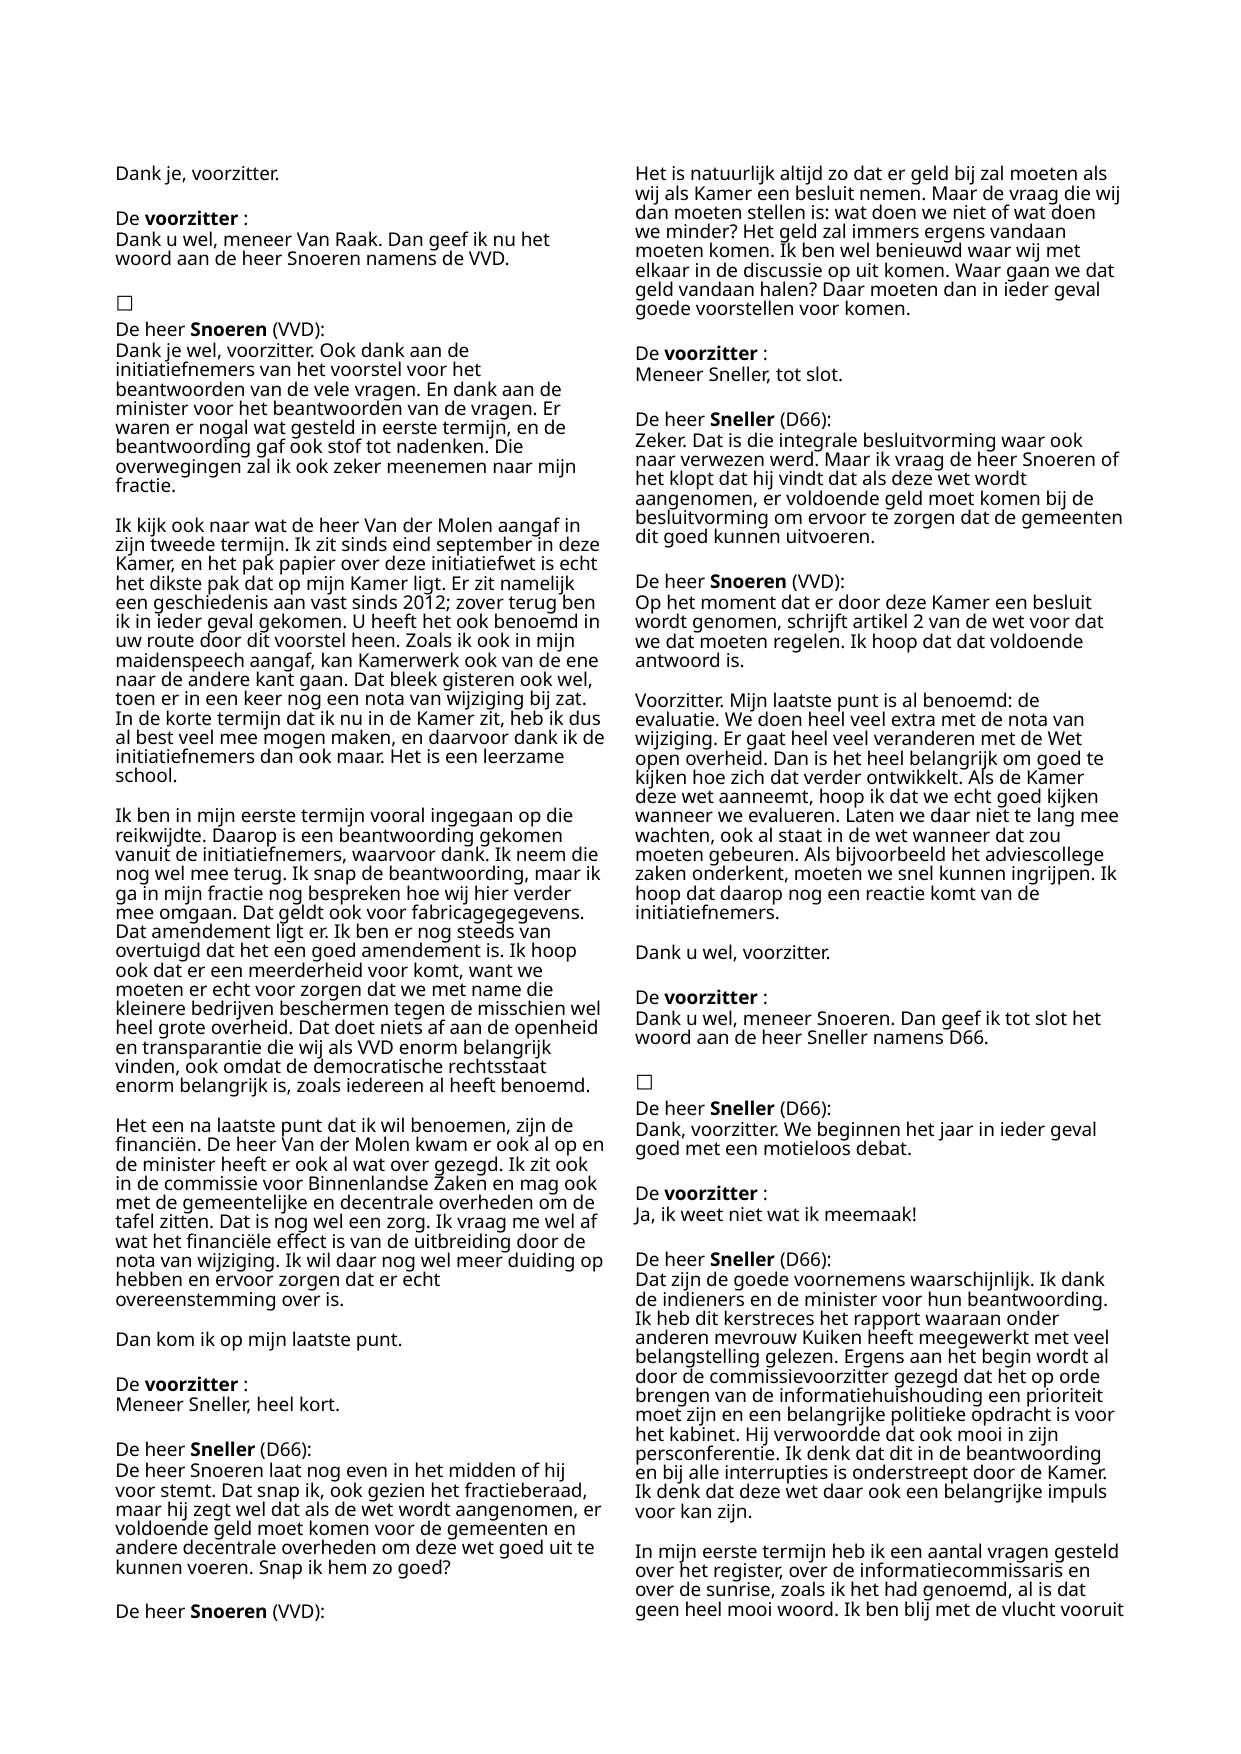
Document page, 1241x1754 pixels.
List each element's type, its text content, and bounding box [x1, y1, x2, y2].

text De heer Snoeren (VVD): [115, 316, 605, 342]
text De heer Snoeren (VVD): [115, 1599, 605, 1624]
text Meneer Sneller, heel kort. [115, 1396, 605, 1416]
text Ik kijk ook naar wat de heer Van der Molen aangaf in zijn tweede termijn. Ik zit sinds eind september in deze Kamer, en het pak papier over deze initiatiefwet is echt het dikste pak dat op mijn Kamer ligt. Er zit namelijk een geschiedenis aan vast sinds 2012; zover terug ben ik in ieder geval gekomen. U heeft het ook benoemd in uw route door dit voorstel heen. Zoals ik ook in mijn maidenspeech aangaf, kan Kamerwerk ook van de ene naar de andere kant gaan. Dat bleek gisteren ook wel, toen er in een keer nog een nota van wijziging bij zat. In de korte termijn dat ik nu in de Kamer zit, heb ik dus al best veel mee mogen maken, en daarvoor dank ik de initiatiefnemers dan ook maar. Het is een leerzame school. [115, 517, 605, 787]
text ⬜ [115, 291, 605, 316]
text Dank u wel, voorzitter. [635, 944, 1125, 963]
text De voorzitter : [635, 984, 1125, 1010]
text De heer Sneller (D66): [635, 1246, 1125, 1271]
text Het is natuurlijk altijd zo dat er geld bij zal moeten als wij als Kamer een besluit nemen. Maar de vraag die wij dan moeten stellen is: wat doen we niet of wat doen we minder? Het geld zal immers ergens vandaan moeten komen. Ik ben wel benieuwd waar wij met elkaar in de discussie op uit komen. Waar gaan we dat geld vandaan halen? Daar moeten dan in ieder geval goede voorstellen voor komen. [635, 165, 1125, 319]
text De heer Sneller (D66): [115, 1437, 605, 1462]
text De heer Snoeren (VVD): [635, 568, 1125, 594]
text Dank u wel, meneer Snoeren. Dan geef ik tot slot het woord aan de heer Sneller namens D66. [635, 1010, 1125, 1048]
text Dan kom ik op mijn laatste punt. [115, 1331, 605, 1350]
text Voorzitter. Mijn laatste punt is al benoemd: de evaluatie. We doen heel veel extra met de nota van wijziging. Er gaat heel veel veranderen met de Wet open overheid. Dan is het heel belangrijk om goed te kijken hoe zich dat verder ontwikkelt. Als de Kamer deze wet aanneemt, hoop ik dat we echt goed kijken wanneer we evalueren. Laten we daar niet te lang mee wachten, ook al staat in de wet wanneer dat zou moeten gebeuren. Als bijvoorbeeld het adviescollege zaken onderkent, moeten we snel kunnen ingrijpen. Ik hoop dat daarop nog een reactie komt van de initiatiefnemers. [635, 692, 1125, 923]
text Dank u wel, meneer Van Raak. Dan geef ik nu het woord aan de heer Snoeren namens de VVD. [115, 231, 605, 270]
text De voorzitter : [635, 340, 1125, 366]
text In mijn eerste termijn heb ik een aantal vragen gesteld over het register, over de informatiecommissaris en over de sunrise, zoals ik het had genoemd, al is dat geen heel mooi woord. Ik ben blij met de vlucht vooruit [635, 1543, 1125, 1620]
text Dank, voorzitter. We beginnen het jaar in ieder geval goed met een motieloos debat. [635, 1121, 1125, 1159]
text Dank je, voorzitter. [115, 165, 605, 184]
text Meneer Sneller, tot slot. [635, 366, 1125, 385]
text De voorzitter : [115, 205, 605, 231]
text Dank je wel, voorzitter. Ook dank aan de initiatiefnemers van het voorstel voor het beantwoorden van de vele vragen. En dank aan de minister voor het beantwoorden van de vragen. Er waren er nogal wat gesteld in eerste termijn, en de beantwoording gaf ook stof tot nadenken. Die overwegingen zal ik ook zeker meenemen naar mijn fractie. [115, 342, 605, 496]
text Ja, ik weet niet wat ik meemaak! [635, 1206, 1125, 1225]
text ⬜ [635, 1069, 1125, 1095]
text De voorzitter : [115, 1371, 605, 1396]
text Dat zijn de goede voornemens waarschijnlijk. Ik dank de indieners en de minister voor hun beantwoording. Ik heb dit kerstreces het rapport waaraan onder anderen mevrouw Kuiken heeft meegewerkt met veel belangstelling gelezen. Ergens aan het begin wordt al door de commissievoorzitter gezegd dat het op orde brengen van de informatiehuishouding een prioriteit moet zijn en een belangrijke politieke opdracht is voor het kabinet. Hij verwoordde dat ook mooi in zijn persconferentie. Ik denk dat dit in de beantwoording en bij alle interrupties is onderstreept door de Kamer. Ik denk dat deze wet daar ook een belangrijke impuls voor kan zijn. [635, 1271, 1125, 1522]
text De voorzitter : [635, 1180, 1125, 1206]
text Op het moment dat er door deze Kamer een besluit wordt genomen, schrijft artikel 2 van de wet voor dat we dat moeten regelen. Ik hoop dat dat voldoende antwoord is. [635, 594, 1125, 671]
text Zeker. Dat is die integrale besluitvorming waar ook naar verwezen werd. Maar ik vraag de heer Snoeren of het klopt dat hij vindt dat als deze wet wordt aangenomen, er voldoende geld moet komen bij de besluitvorming om ervoor te zorgen dat de gemeenten dit goed kunnen uitvoeren. [635, 432, 1125, 547]
text Ik ben in mijn eerste termijn vooral ingegaan op die reikwijdte. Daarop is een beantwoording gekomen vanuit de initiatiefnemers, waarvoor dank. Ik neem die nog wel mee terug. Ik snap de beantwoording, maar ik ga in mijn fractie nog bespreken hoe wij hier verder mee omgaan. Dat geldt ook voor fabricagegegevens. Dat amendement ligt er. Ik ben er nog steeds van overtuigd dat het een goed amendement is. Ik hoop ook dat er een meerderheid voor komt, want we moeten er echt voor zorgen dat we met name die kleinere bedrijven beschermen tegen de misschien wel heel grote overheid. Dat doet niets af aan de openheid en transparantie die wij als VVD enorm belangrijk vinden, ook omdat de democratische rechtsstaat enorm belangrijk is, zoals iedereen al heeft benoemd. [115, 807, 605, 1096]
text De heer Snoeren laat nog even in het midden of hij voor stemt. Dat snap ik, ook gezien het fractieberaad, maar hij zegt wel dat als de wet wordt aangenomen, er voldoende geld moet komen voor de gemeenten en andere decentrale overheden om deze wet goed uit te kunnen voeren. Snap ik hem zo goed? [115, 1462, 605, 1578]
text De heer Sneller (D66): [635, 406, 1125, 432]
text De heer Sneller (D66): [635, 1095, 1125, 1121]
text Het een na laatste punt dat ik wil benoemen, zijn de financiën. De heer Van der Molen kwam er ook al op en de minister heeft er ook al wat over gezegd. Ik zit ook in de commissie voor Binnenlandse Zaken en mag ook met de gemeentelijke en decentrale overheden om de tafel zitten. Dat is nog wel een zorg. Ik vraag me wel af wat het financiële effect is van de uitbreiding door de nota van wijziging. Ik wil daar nog wel meer duiding op hebben en ervoor zorgen dat er echt overeenstemming over is. [115, 1117, 605, 1310]
